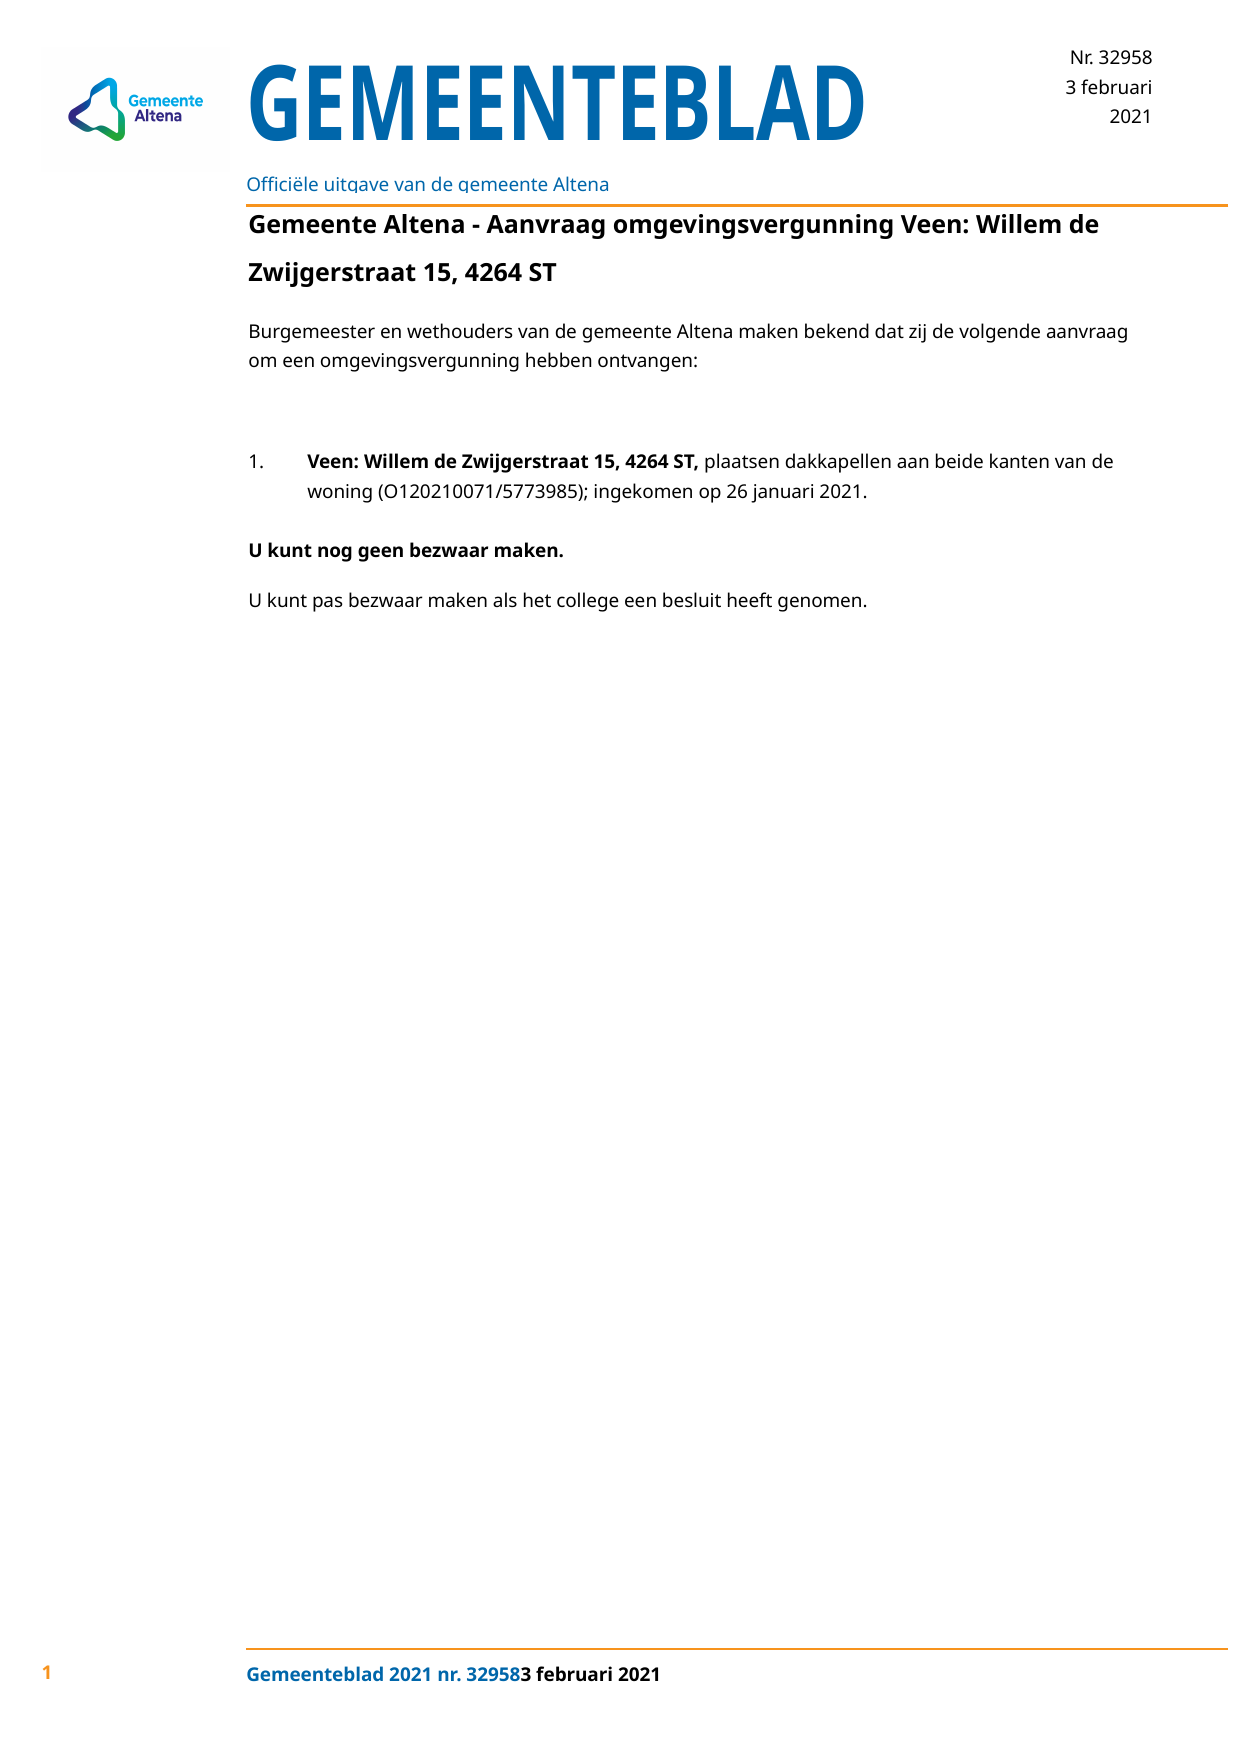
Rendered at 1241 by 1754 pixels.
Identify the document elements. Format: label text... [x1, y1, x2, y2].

picture [41, 47, 231, 172]
text U kunt nog geen bezwaar maken. [248, 537, 1152, 563]
text Burgemeester en wethouders van de gemeente Altena maken bekend dat zij de volgende aanvraag om een omgevingsvergunning hebben ontvangen: [248, 318, 1152, 373]
text U kunt pas bezwaar maken als het college een besluit heeft genomen. [248, 587, 1152, 613]
text Gemeente Altena - Aanvraag omgevingsvergunning Veen: Willem de Zwijgerstraat 15, 4264 ST [248, 207, 1152, 288]
list Veen: Willem de Zwijgerstraat 15, 4264 ST, plaatsen dakkapellen aan beide kanten van de woning (O120210071/5773985); ingekomen op 26 januari 2021. [248, 448, 1152, 504]
